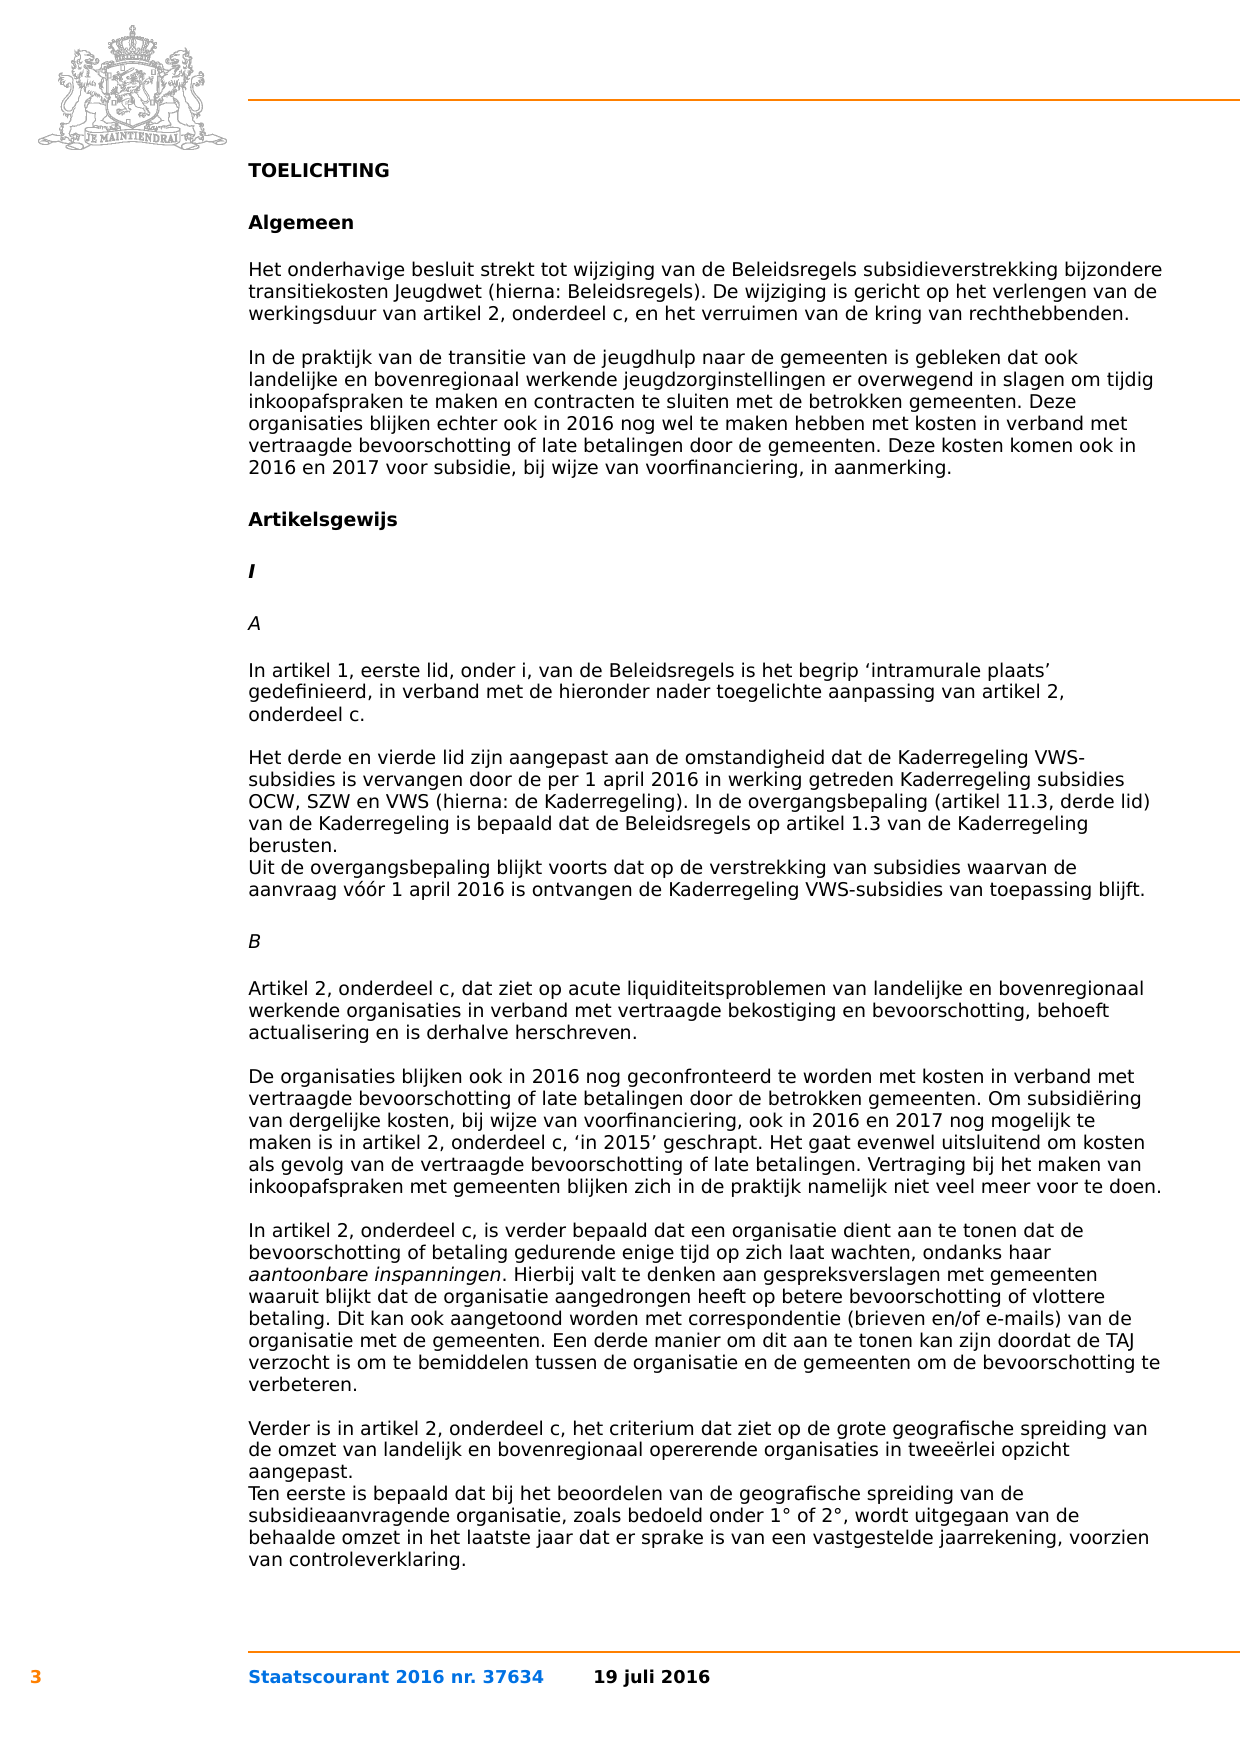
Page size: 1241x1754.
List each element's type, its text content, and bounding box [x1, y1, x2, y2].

picture [38, 25, 227, 150]
subtitle Algemeen [248, 212, 1163, 234]
subtitle Artikelsgewijs [248, 508, 1163, 531]
text Artikel 2, onderdeel c, dat ziet op acute liquiditeitsproblemen van landelijke en bovenregionaal werkende organisaties in verband met vertraagde bekostiging en bevoorschotting, behoeft actualisering en is derhalve herschreven. [248, 978, 1163, 1044]
subtitle A [248, 612, 1163, 634]
subtitle TOELICHTING [248, 160, 1163, 182]
text Uit de overgangsbepaling blijkt voorts dat op de verstrekking van subsidies waarvan de aanvraag vóór 1 april 2016 is ontvangen de Kaderregeling VWS-subsidies van toepassing blijft. [248, 857, 1163, 901]
text Ten eerste is bepaald dat bij het beoordelen van de geografische spreiding van de subsidieaanvragende organisatie, zoals bedoeld onder 1° of 2°, wordt uitgegaan van de behaalde omzet in het laatste jaar dat er sprake is van een vastgestelde jaarrekening, voorzien van controleverklaring. [248, 1483, 1163, 1571]
text Het onderhavige besluit strekt tot wijziging van de Beleidsregels subsidieverstrekking bijzondere transitiekosten Jeugdwet (hierna: Beleidsregels). De wijziging is gericht op het verlengen van de werkingsduur van artikel 2, onderdeel c, en het verruimen van de kring van rechthebbenden. [248, 259, 1163, 325]
text Verder is in artikel 2, onderdeel c, het criterium dat ziet op de grote geografische spreiding van de omzet van landelijk en bovenregionaal opererende organisaties in tweeërlei opzicht aangepast. [248, 1417, 1163, 1483]
text De organisaties blijken ook in 2016 nog geconfronteerd te worden met kosten in verband met vertraagde bevoorschotting of late betalingen door de betrokken gemeenten. Om subsidiëring van dergelijke kosten, bij wijze van voorfinanciering, ook in 2016 en 2017 nog mogelijk te maken is in artikel 2, onderdeel c, ‘in 2015’ geschrapt. Het gaat evenwel uitsluitend om kosten als gevolg van de vertraagde bevoorschotting of late betalingen. Vertraging bij het maken van inkoopafspraken met gemeenten blijken zich in de praktijk namelijk niet veel meer voor te doen. [248, 1066, 1163, 1198]
text In artikel 2, onderdeel c, is verder bepaald dat een organisatie dient aan te tonen dat de bevoorschotting of betaling gedurende enige tijd op zich laat wachten, ondanks haar aantoonbare inspanningen. Hierbij valt te denken aan gespreksverslagen met gemeenten waaruit blijkt dat de organisatie aangedrongen heeft op betere bevoorschotting of vlottere betaling. Dit kan ook aangetoond worden met correspondentie (brieven en/of e-mails) van de organisatie met de gemeenten. Een derde manier om dit aan te tonen kan zijn doordat de TAJ verzocht is om te bemiddelen tussen de organisatie en de gemeenten om de bevoorschotting te verbeteren. [248, 1220, 1163, 1396]
text In artikel 1, eerste lid, onder i, van de Beleidsregels is het begrip ‘intramurale plaats’ gedefinieerd, in verband met de hieronder nader toegelichte aanpassing van artikel 2, onderdeel c. [248, 659, 1163, 725]
text Het derde en vierde lid zijn aangepast aan de omstandigheid dat de Kaderregeling VWS-subsidies is vervangen door de per 1 april 2016 in werking getreden Kaderregeling subsidies OCW, SZW en VWS (hierna: de Kaderregeling). In de overgangsbepaling (artikel 11.3, derde lid) van de Kaderregeling is bepaald dat de Beleidsregels op artikel 1.3 van de Kaderregeling berusten. [248, 747, 1163, 857]
text In de praktijk van de transitie van de jeugdhulp naar de gemeenten is gebleken dat ook landelijke en bovenregionaal werkende jeugdzorginstellingen er overwegend in slagen om tijdig inkoopafspraken te maken en contracten te sluiten met de betrokken gemeenten. Deze organisaties blijken echter ook in 2016 nog wel te maken hebben met kosten in verband met vertraagde bevoorschotting of late betalingen door de gemeenten. Deze kosten komen ook in 2016 en 2017 voor subsidie, bij wijze van voorfinanciering, in aanmerking. [248, 347, 1163, 478]
subtitle I [248, 561, 1163, 582]
subtitle B [248, 931, 1163, 953]
